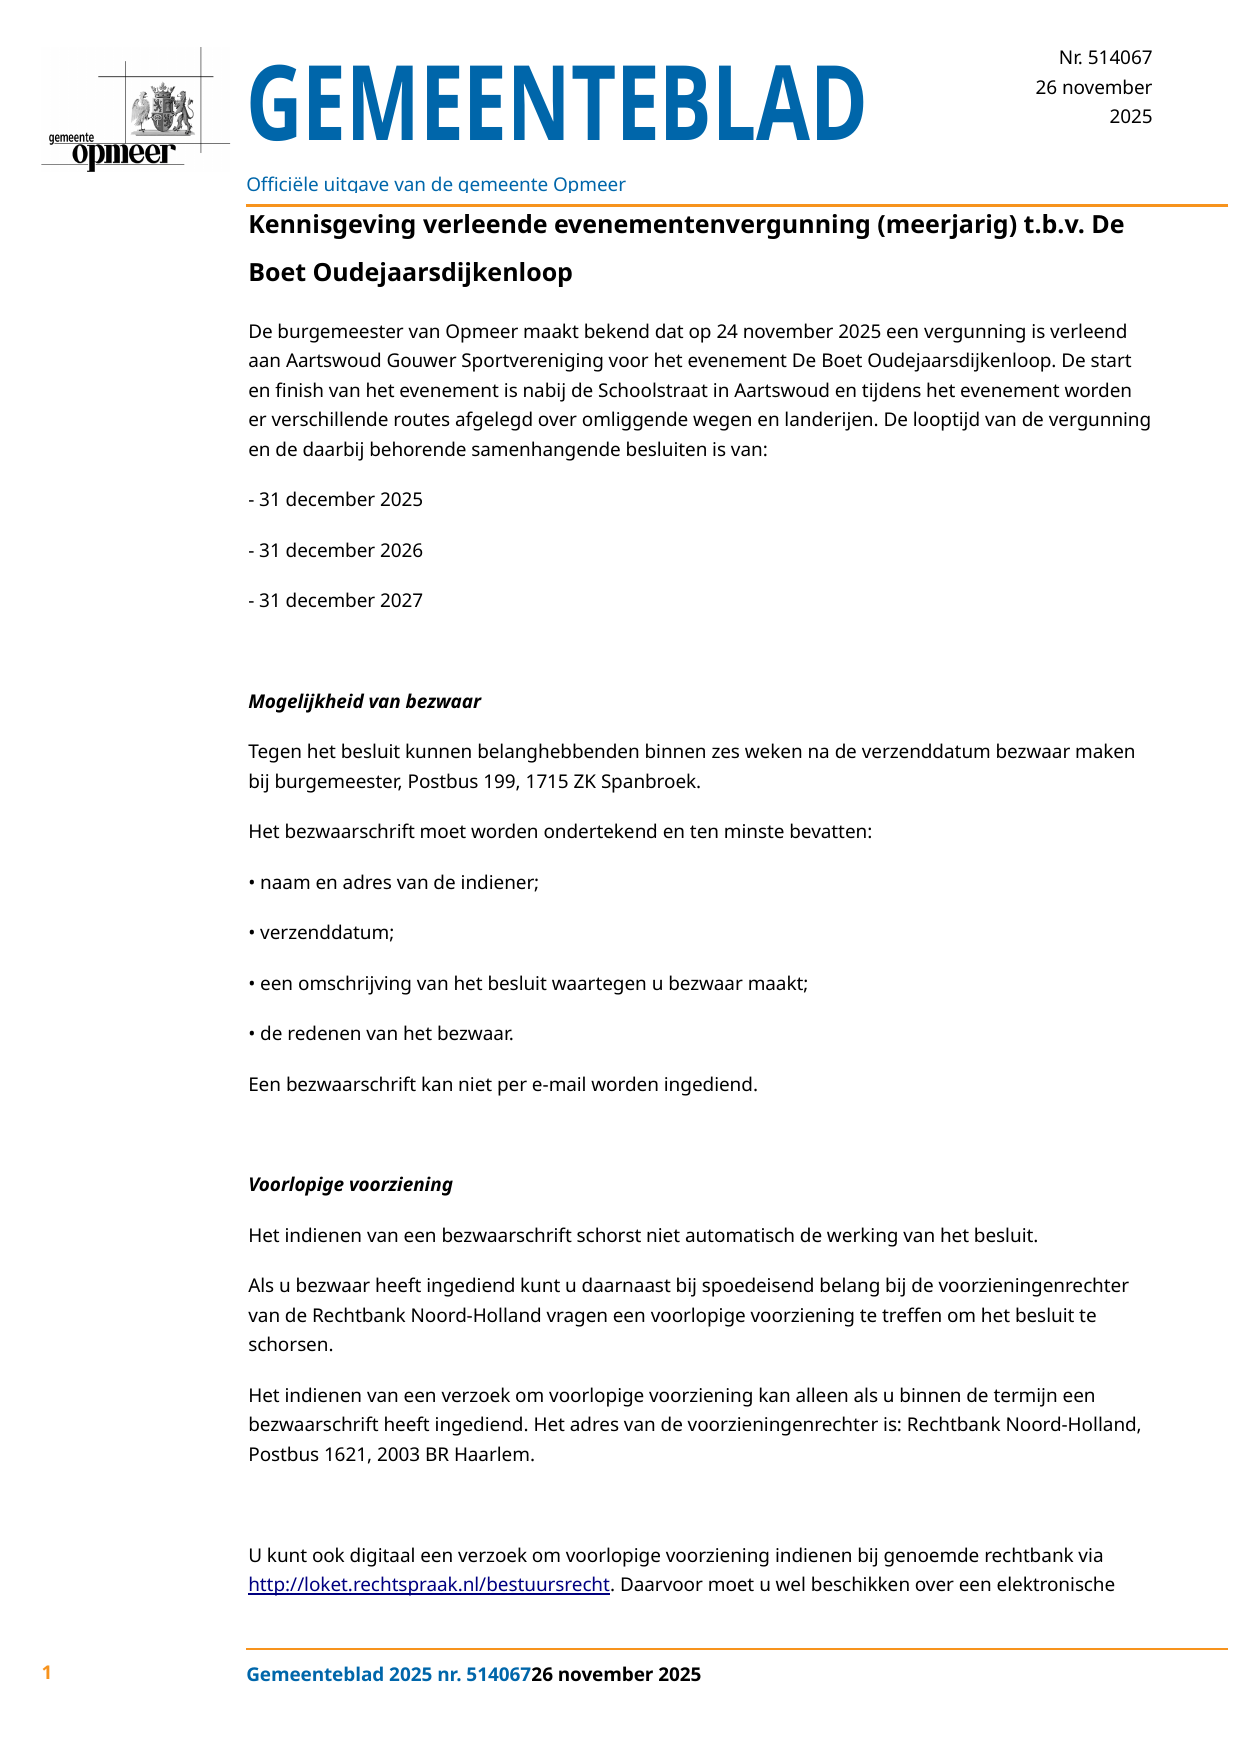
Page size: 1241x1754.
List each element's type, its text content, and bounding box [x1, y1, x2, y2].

text • naam en adres van de indiener; [248, 869, 1152, 895]
text De burgemeester van Opmeer maakt bekend dat op 24 november 2025 een vergunning is verleend aan Aartswoud Gouwer Sportvereniging voor het evenement De Boet Oudejaarsdijkenloop. De start en finish van het evenement is nabij de Schoolstraat in Aartswoud en tijdens het evenement worden er verschillende routes afgelegd over omliggende wegen en landerijen. De looptijd van de vergunning en de daarbij behorende samenhangende besluiten is van: [248, 318, 1152, 462]
text Als u bezwaar heeft ingediend kunt u daarnaast bij spoedeisend belang bij de voorzieningenrechter van de Rechtbank Noord-Holland vragen een voorlopige voorziening te treffen om het besluit te schorsen. [248, 1272, 1152, 1357]
text - 31 december 2026 [248, 537, 1152, 563]
text Het indienen van een bezwaarschrift schorst niet automatisch de werking van het besluit. [248, 1222, 1152, 1248]
text Mogelijkheid van bezwaar [248, 688, 1152, 714]
text - 31 december 2027 [248, 587, 1152, 613]
text Kennisgeving verleende evenementenvergunning (meerjarig) t.b.v. De Boet Oudejaarsdijkenloop [248, 207, 1152, 288]
text • een omschrijving van het besluit waartegen u bezwaar maakt; [248, 970, 1152, 996]
text Het indienen van een verzoek om voorlopige voorziening kan alleen als u binnen de termijn een bezwaarschrift heeft ingediend. Het adres van de voorzieningenrechter is: Rechtbank Noord-Holland, Postbus 1621, 2003 BR Haarlem. [248, 1382, 1152, 1467]
picture [41, 47, 231, 172]
text Het bezwaarschrift moet worden ondertekend en ten minste bevatten: [248, 819, 1152, 844]
text Een bezwaarschrift kan niet per e-mail worden ingediend. [248, 1071, 1152, 1097]
text • verzenddatum; [248, 919, 1152, 945]
text U kunt ook digitaal een verzoek om voorlopige voorziening indienen bij genoemde rechtbank via http://loket.rechtspraak.nl/bestuursrecht. Daarvoor moet u wel beschikken over een elektronische [248, 1542, 1152, 1597]
text Voorlopige voorziening [248, 1172, 1152, 1197]
text • de redenen van het bezwaar. [248, 1020, 1152, 1046]
text Tegen het besluit kunnen belanghebbenden binnen zes weken na de verzenddatum bezwaar maken bij burgemeester, Postbus 199, 1715 ZK Spanbroek. [248, 739, 1152, 794]
text - 31 december 2025 [248, 487, 1152, 512]
